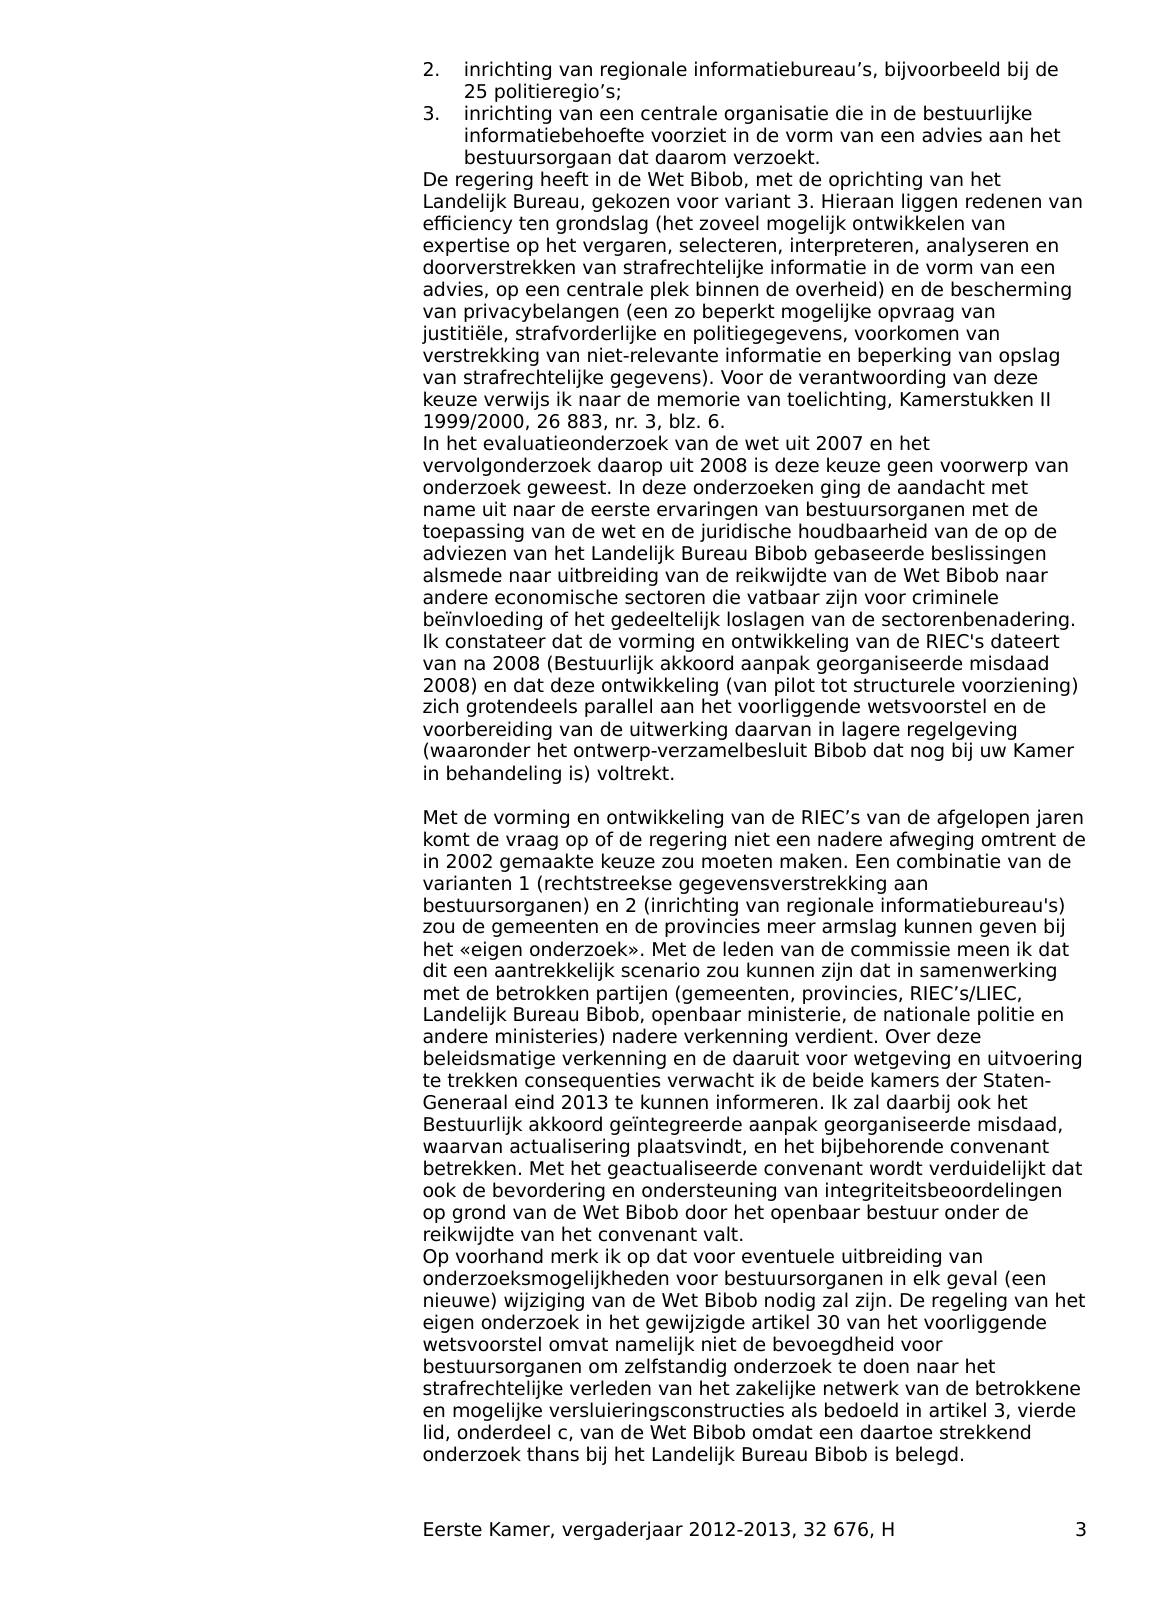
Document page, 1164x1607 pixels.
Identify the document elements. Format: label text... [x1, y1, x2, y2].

text In het evaluatieonderzoek van de wet uit 2007 en het vervolgonderzoek daarop uit 2008 is deze keuze geen voorwerp van onderzoek geweest. In deze onderzoeken ging de aandacht met name uit naar de eerste ervaringen van bestuursorganen met de toepassing van de wet en de juridische houdbaarheid van de op de adviezen van het Landelijk Bureau Bibob gebaseerde beslissingen alsmede naar uitbreiding van de reikwijdte van de Wet Bibob naar andere economische sectoren die vatbaar zijn voor criminele beïnvloeding of het gedeeltelijk loslagen van de sectorenbenadering. Ik constateer dat de vorming en ontwikkeling van de RIEC's dateert van na 2008 (Bestuurlijk akkoord aanpak georganiseerde misdaad 2008) en dat deze ontwikkeling (van pilot tot structurele voorziening) zich grotendeels parallel aan het voorliggende wetsvoorstel en de voorbereiding van de uitwerking daarvan in lagere regelgeving (waaronder het ontwerp-verzamelbesluit Bibob dat nog bij uw Kamer in behandeling is) voltrekt. [422, 433, 1087, 784]
text 2. inrichting van regionale informatiebureau’s, bijvoorbeeld bij de 25 politieregio’s; [422, 59, 1087, 103]
text De regering heeft in de Wet Bibob, met de oprichting van het Landelijk Bureau, gekozen voor variant 3. Hieraan liggen redenen van efficiency ten grondslag (het zoveel mogelijk ontwikkelen van expertise op het vergaren, selecteren, interpreteren, analyseren en doorverstrekken van strafrechtelijke informatie in de vorm van een advies, op een centrale plek binnen de overheid) en de bescherming van privacybelangen (een zo beperkt mogelijke opvraag van justitiële, strafvorderlijke en politiegegevens, voorkomen van verstrekking van niet-relevante informatie en beperking van opslag van strafrechtelijke gegevens). Voor de verantwoording van deze keuze verwijs ik naar de memorie van toelichting, Kamerstukken II 1999/2000, 26 883, nr. 3, blz. 6. [422, 169, 1087, 433]
text 3. inrichting van een centrale organisatie die in de bestuurlijke informatiebehoefte voorziet in de vorm van een advies aan het bestuursorgaan dat daarom verzoekt. [422, 103, 1087, 169]
text Met de vorming en ontwikkeling van de RIEC’s van de afgelopen jaren komt de vraag op of de regering niet een nadere afweging omtrent de in 2002 gemaakte keuze zou moeten maken. Een combinatie van de varianten 1 (rechtstreekse gegevensverstrekking aan bestuursorganen) en 2 (inrichting van regionale informatiebureau's) zou de gemeenten en de provincies meer armslag kunnen geven bij het «eigen onderzoek». Met de leden van de commissie meen ik dat dit een aantrekkelijk scenario zou kunnen zijn dat in samenwerking met de betrokken partijen (gemeenten, provincies, RIEC’s/LIEC, Landelijk Bureau Bibob, openbaar ministerie, de nationale politie en andere ministeries) nadere verkenning verdient. Over deze beleidsmatige verkenning en de daaruit voor wetgeving en uitvoering te trekken consequenties verwacht ik de beide kamers der Staten-Generaal eind 2013 te kunnen informeren. Ik zal daarbij ook het Bestuurlijk akkoord geïntegreerde aanpak georganiseerde misdaad, waarvan actualisering plaatsvindt, en het bijbehorende convenant betrekken. Met het geactualiseerde convenant wordt verduidelijkt dat ook de bevordering en ondersteuning van integriteitsbeoordelingen op grond van de Wet Bibob door het openbaar bestuur onder de reikwijdte van het convenant valt. [422, 807, 1087, 1246]
text Op voorhand merk ik op dat voor eventuele uitbreiding van onderzoeksmogelijkheden voor bestuursorganen in elk geval (een nieuwe) wijziging van de Wet Bibob nodig zal zijn. De regeling van het eigen onderzoek in het gewijzigde artikel 30 van het voorliggende wetsvoorstel omvat namelijk niet de bevoegdheid voor bestuursorganen om zelfstandig onderzoek te doen naar het strafrechtelijke verleden van het zakelijke netwerk van de betrokkene en mogelijke versluieringsconstructies als bedoeld in artikel 3, vierde lid, onderdeel c, van de Wet Bibob omdat een daartoe strekkend onderzoek thans bij het Landelijk Bureau Bibob is belegd. [422, 1246, 1087, 1466]
